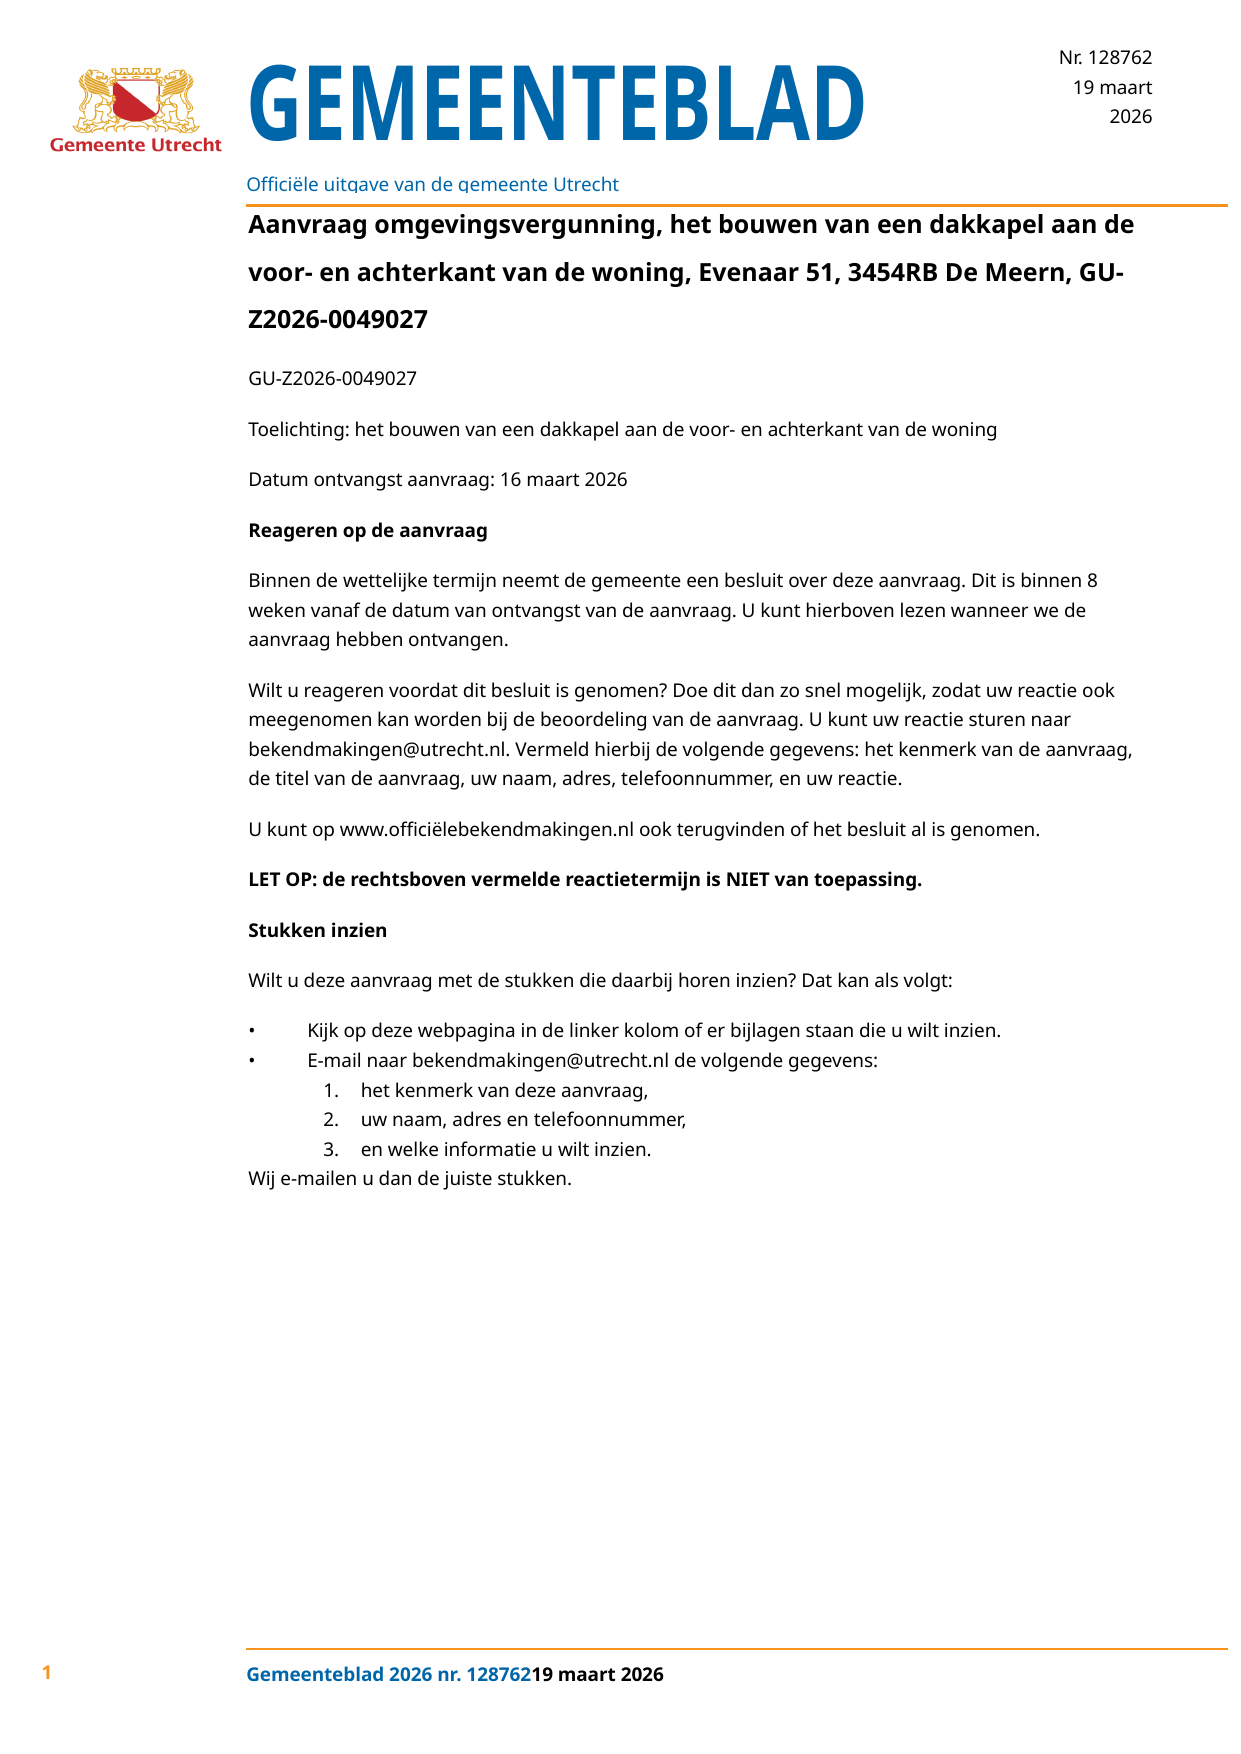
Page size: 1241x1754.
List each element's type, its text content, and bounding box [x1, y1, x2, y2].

text Wilt u deze aanvraag met de stukken die daarbij horen inzien? Dat kan als volgt: [248, 967, 1152, 993]
picture [41, 47, 231, 172]
text Wilt u reageren voordat dit besluit is genomen? Doe dit dan zo snel mogelijk, zodat uw reactie ook meegenomen kan worden bij de beoordeling van de aanvraag. U kunt uw reactie sturen naar bekendmakingen@utrecht.nl. Vermeld hierbij de volgende gegevens: het kenmerk van de aanvraag, de titel van de aanvraag, uw naam, adres, telefoonnummer, en uw reactie. [248, 677, 1152, 791]
text Toelichting: het bouwen van een dakkapel aan de voor- en achterkant van de woning [248, 416, 1152, 442]
list en welke informatie u wilt inzien. [323, 1136, 1152, 1162]
list het kenmerk van deze aanvraag, [323, 1077, 1152, 1102]
text U kunt op www.officiëlebekendmakingen.nl ook terugvinden of het besluit al is genomen. [248, 816, 1152, 842]
list uw naam, adres en telefoonnummer, [323, 1106, 1152, 1132]
text GU-Z2026-0049027 [248, 366, 1152, 391]
text Wij e-mailen u dan de juiste stukken. [248, 1166, 1152, 1191]
text Datum ontvangst aanvraag: 16 maart 2026 [248, 466, 1152, 492]
list Kijk op deze webpagina in de linker kolom of er bijlagen staan die u wilt inzien. [248, 1018, 1152, 1043]
text Aanvraag omgevingsvergunning, het bouwen van een dakkapel aan de voor- en achterkant van de woning, Evenaar 51, 3454RB De Meern, GU-Z2026-0049027 [248, 207, 1152, 336]
text LET OP: de rechtsboven vermelde reactietermijn is NIET van toepassing. [248, 866, 1152, 892]
list E-mail naar bekendmakingen@utrecht.nl de volgende gegevens: [248, 1047, 1152, 1073]
text Reageren op de aanvraag [248, 517, 1152, 542]
text Stukken inzien [248, 917, 1152, 942]
text Binnen de wettelijke termijn neemt de gemeente een besluit over deze aanvraag. Dit is binnen 8 weken vanaf de datum van ontvangst van de aanvraag. U kunt hierboven lezen wanneer we de aanvraag hebben ontvangen. [248, 567, 1152, 652]
